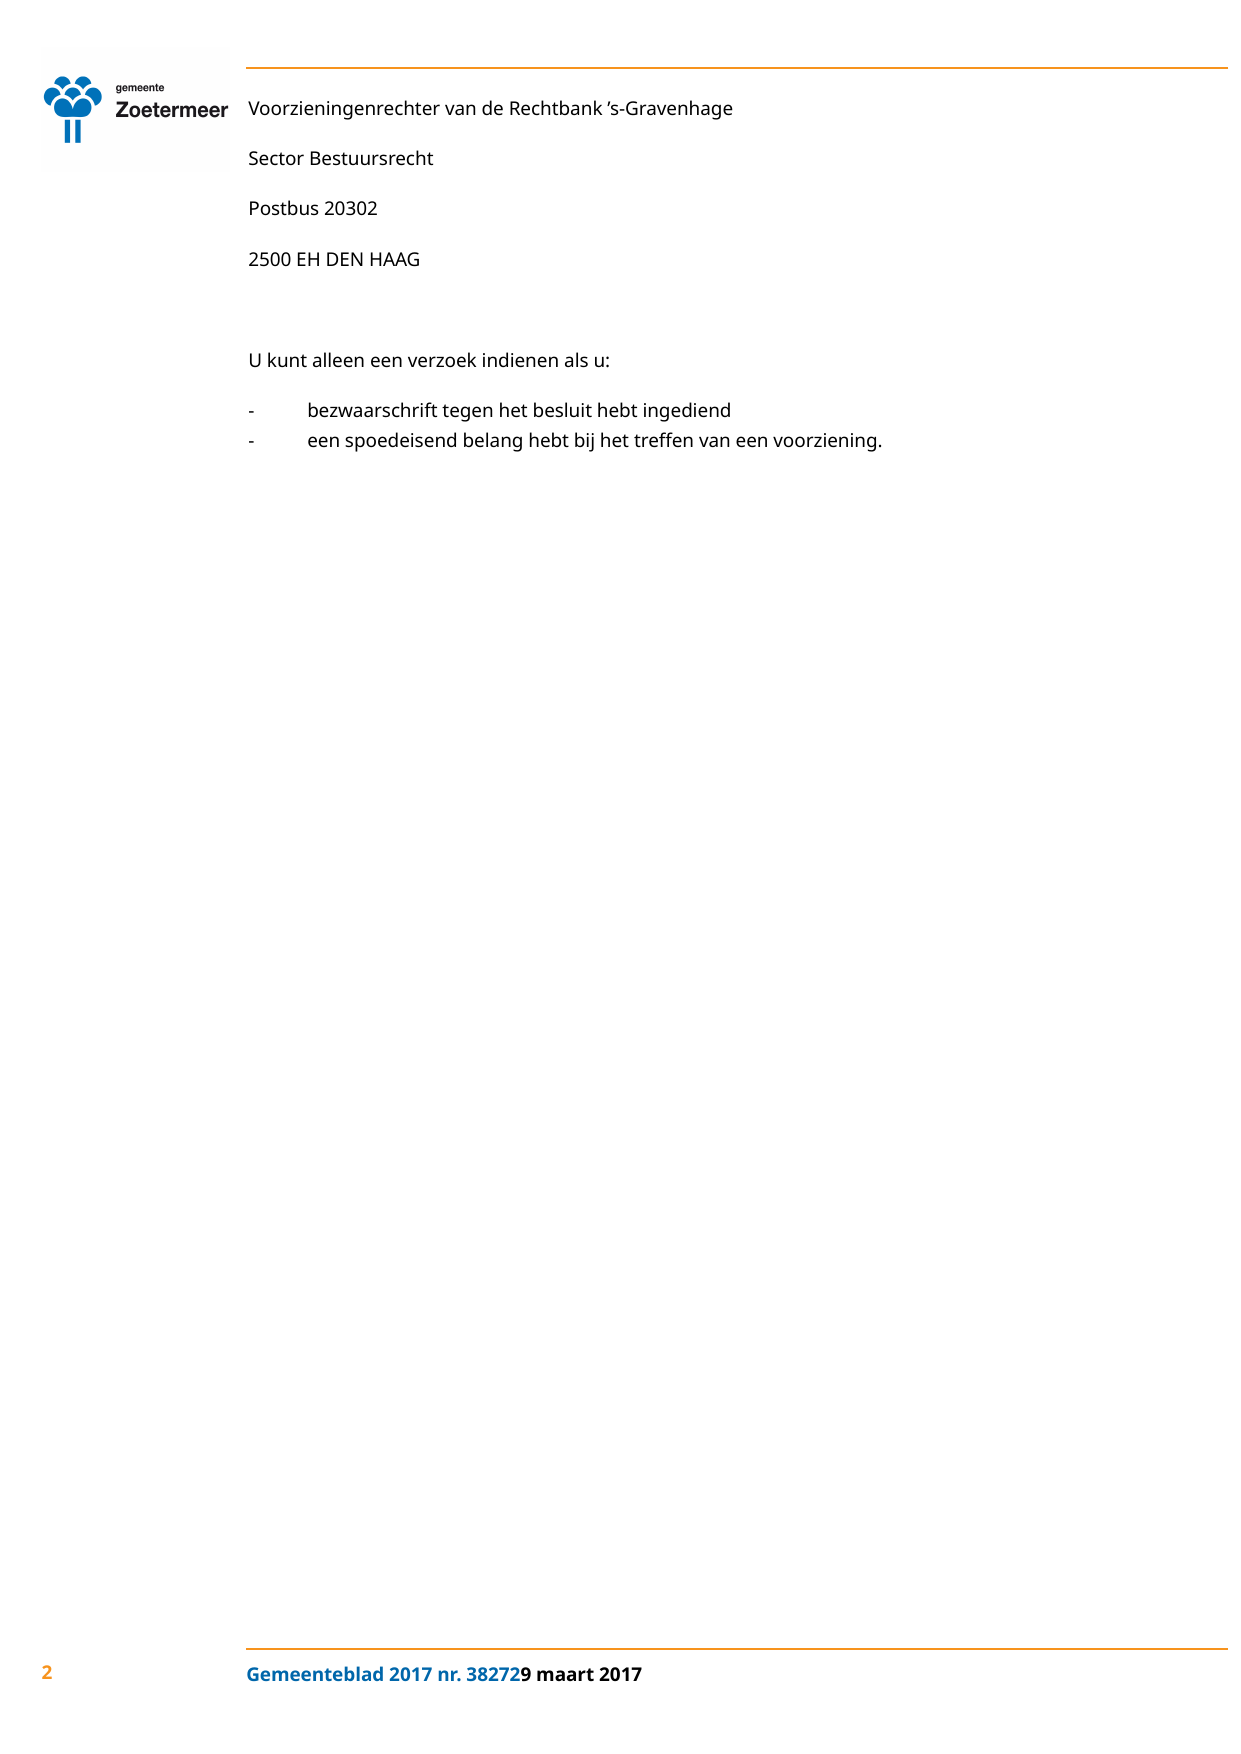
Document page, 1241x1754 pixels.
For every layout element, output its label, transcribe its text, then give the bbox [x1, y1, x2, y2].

text Voorzieningenrechter van de Rechtbank ’s-Gravenhage [248, 95, 1152, 121]
picture [41, 47, 231, 172]
text Postbus 20302 [248, 196, 1152, 221]
list een spoedeisend belang hebt bij het treffen van een voorziening. [248, 427, 1152, 453]
text Sector Bestuursrecht [248, 145, 1152, 171]
text U kunt alleen een verzoek indienen als u: [248, 347, 1152, 373]
text 2500 EH DEN HAAG [248, 246, 1152, 272]
list bezwaarschrift tegen het besluit hebt ingediend [248, 397, 1152, 423]
